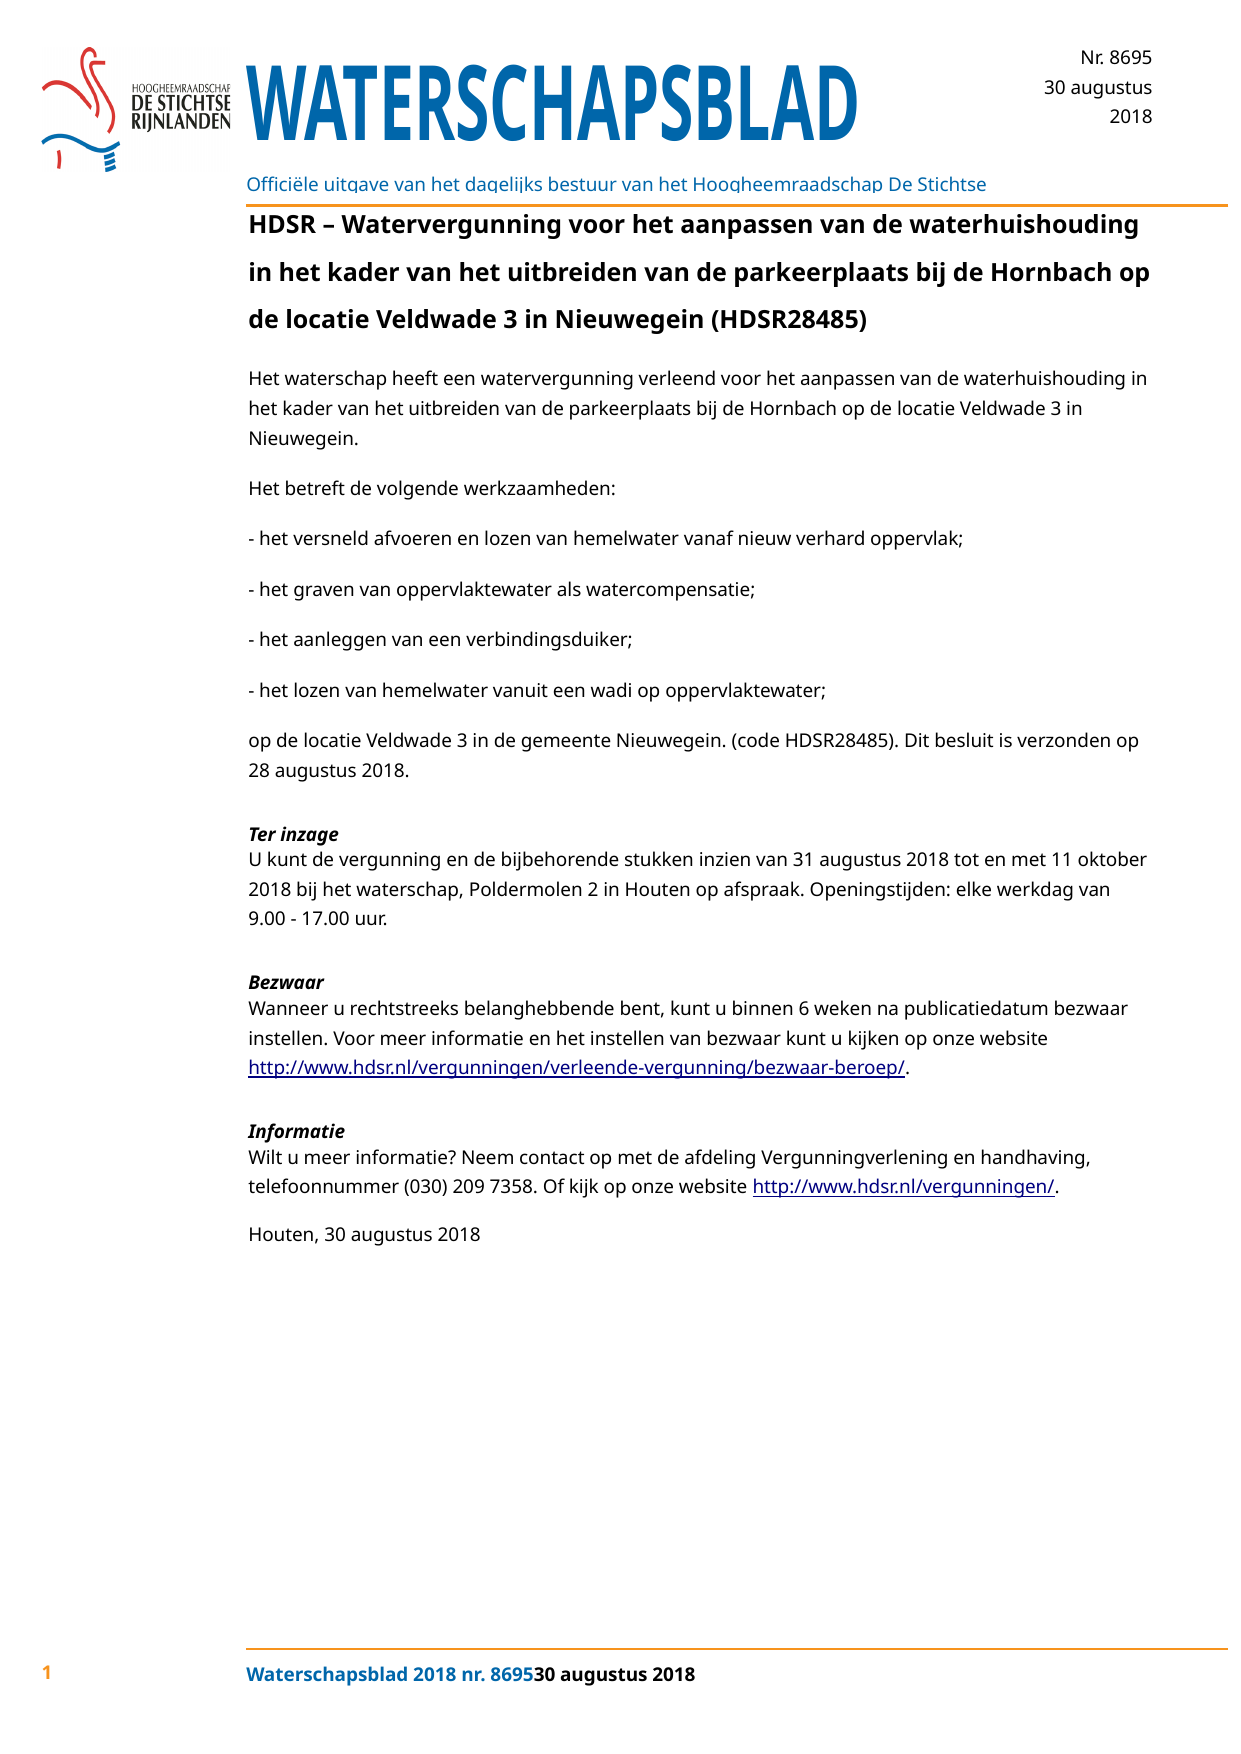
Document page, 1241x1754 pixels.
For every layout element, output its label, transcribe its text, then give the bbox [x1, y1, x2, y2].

text Wanneer u rechtstreeks belanghebbende bent, kunt u binnen 6 weken na publicatiedatum bezwaar instellen. Voor meer informatie en het instellen van bezwaar kunt u kijken op onze website http://www.hdsr.nl/vergunningen/verleende-vergunning/bezwaar-beroep/. [248, 995, 1152, 1080]
text Het waterschap heeft een watervergunning verleend voor het aanpassen van de waterhuishouding in het kader van het uitbreiden van de parkeerplaats bij de Hornbach op de locatie Veldwade 3 in Nieuwegein. [248, 366, 1152, 450]
text - het aanleggen van een verbindingsduiker; [248, 626, 1152, 652]
text HDSR – Watervergunning voor het aanpassen van de waterhuishouding in het kader van het uitbreiden van de parkeerplaats bij de Hornbach op de locatie Veldwade 3 in Nieuwegein (HDSR28485) [248, 207, 1152, 336]
text - het graven van oppervlaktewater als watercompensatie; [248, 576, 1152, 602]
text op de locatie Veldwade 3 in de gemeente Nieuwegein. (code HDSR28485). Dit besluit is verzonden op 28 augustus 2018. [248, 727, 1152, 782]
text Bezwaar [248, 969, 1152, 995]
text - het versneld afvoeren en lozen van hemelwater vanaf nieuw verhard oppervlak; [248, 526, 1152, 551]
text Wilt u meer informatie? Neem contact op met de afdeling Vergunningverlening en handhaving, telefoonnummer (030) 209 7358. Of kijk op onze website http://www.hdsr.nl/vergunningen/. [248, 1144, 1152, 1199]
text U kunt de vergunning en de bijbehorende stukken inzien van 31 augustus 2018 tot en met 11 oktober 2018 bij het waterschap, Poldermolen 2 in Houten op afspraak. Openingstijden: elke werkdag van 9.00 - 17.00 uur. [248, 846, 1152, 931]
text Ter inzage [248, 821, 1152, 846]
text Houten, 30 augustus 2018 [248, 1222, 1152, 1247]
text Het betreft de volgende werkzaamheden: [248, 475, 1152, 501]
picture [41, 47, 231, 172]
text - het lozen van hemelwater vanuit een wadi op oppervlaktewater; [248, 677, 1152, 702]
text Informatie [248, 1118, 1152, 1144]
